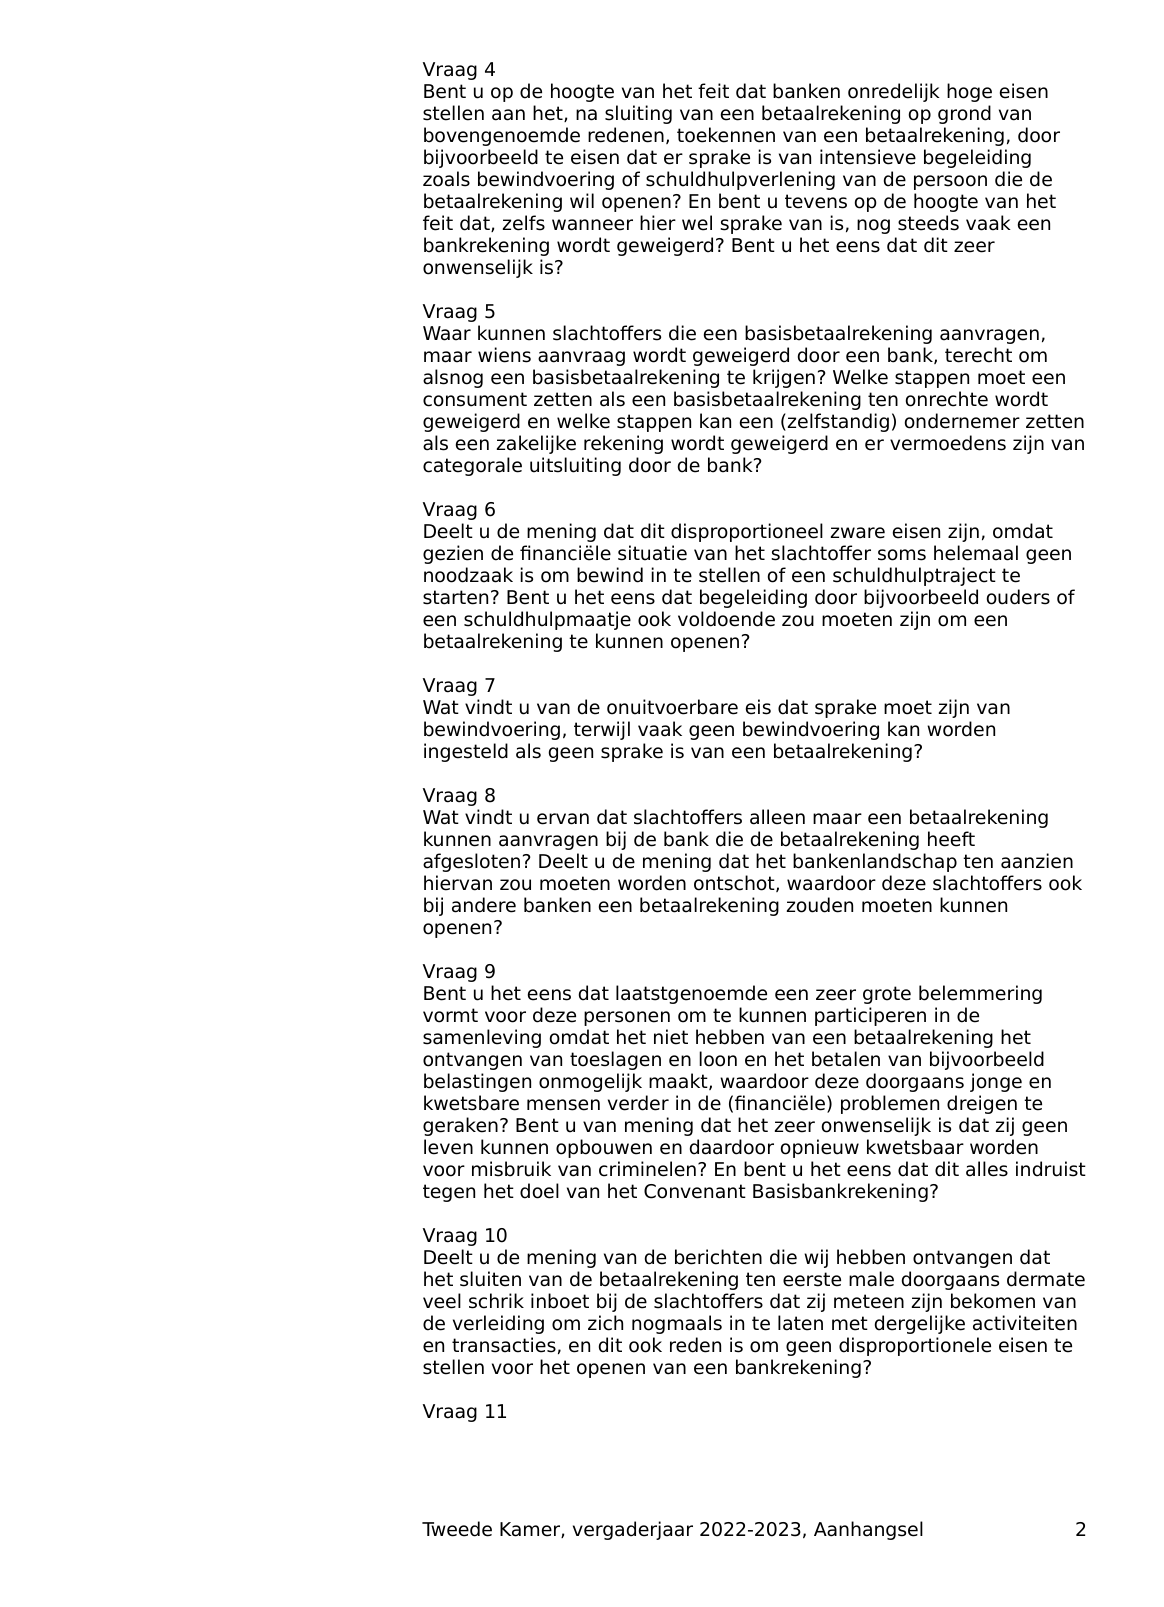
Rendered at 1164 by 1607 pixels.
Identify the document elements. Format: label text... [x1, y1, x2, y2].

text Vraag 11 [422, 1401, 1087, 1423]
text Wat vindt u van de onuitvoerbare eis dat sprake moet zijn van bewindvoering, terwijl vaak geen bewindvoering kan worden ingesteld als geen sprake is van een betaalrekening? [422, 697, 1087, 763]
text Vraag 6 [422, 499, 1087, 521]
text Vraag 9 [422, 961, 1087, 983]
text Vraag 10 [422, 1225, 1087, 1247]
text Vraag 8 [422, 785, 1087, 807]
text Deelt u de mening van de berichten die wij hebben ontvangen dat het sluiten van de betaalrekening ten eerste male doorgaans dermate veel schrik inboet bij de slachtoffers dat zij meteen zijn bekomen van de verleiding om zich nogmaals in te laten met dergelijke activiteiten en transacties, en dit ook reden is om geen disproportionele eisen te stellen voor het openen van een bankrekening? [422, 1247, 1087, 1379]
text Vraag 7 [422, 675, 1087, 697]
text Vraag 5 [422, 301, 1087, 323]
text Wat vindt u ervan dat slachtoffers alleen maar een betaalrekening kunnen aanvragen bij de bank die de betaalrekening heeft afgesloten? Deelt u de mening dat het bankenlandschap ten aanzien hiervan zou moeten worden ontschot, waardoor deze slachtoffers ook bij andere banken een betaalrekening zouden moeten kunnen openen? [422, 807, 1087, 939]
text Bent u het eens dat laatstgenoemde een zeer grote belemmering vormt voor deze personen om te kunnen participeren in de samenleving omdat het niet hebben van een betaalrekening het ontvangen van toeslagen en loon en het betalen van bijvoorbeeld belastingen onmogelijk maakt, waardoor deze doorgaans jonge en kwetsbare mensen verder in de (financiële) problemen dreigen te geraken? Bent u van mening dat het zeer onwenselijk is dat zij geen leven kunnen opbouwen en daardoor opnieuw kwetsbaar worden voor misbruik van criminelen? En bent u het eens dat dit alles indruist tegen het doel van het Convenant Basisbankrekening? [422, 983, 1087, 1203]
text Vraag 4 [422, 59, 1087, 81]
text Deelt u de mening dat dit disproportioneel zware eisen zijn, omdat gezien de financiële situatie van het slachtoffer soms helemaal geen noodzaak is om bewind in te stellen of een schuldhulptraject te starten? Bent u het eens dat begeleiding door bijvoorbeeld ouders of een schuldhulpmaatje ook voldoende zou moeten zijn om een betaalrekening te kunnen openen? [422, 521, 1087, 653]
text Waar kunnen slachtoffers die een basisbetaalrekening aanvragen, maar wiens aanvraag wordt geweigerd door een bank, terecht om alsnog een basisbetaalrekening te krijgen? Welke stappen moet een consument zetten als een basisbetaalrekening ten onrechte wordt geweigerd en welke stappen kan een (zelfstandig) ondernemer zetten als een zakelijke rekening wordt geweigerd en er vermoedens zijn van categorale uitsluiting door de bank? [422, 323, 1087, 477]
text Bent u op de hoogte van het feit dat banken onredelijk hoge eisen stellen aan het, na sluiting van een betaalrekening op grond van bovengenoemde redenen, toekennen van een betaalrekening, door bijvoorbeeld te eisen dat er sprake is van intensieve begeleiding zoals bewindvoering of schuldhulpverlening van de persoon die de betaalrekening wil openen? En bent u tevens op de hoogte van het feit dat, zelfs wanneer hier wel sprake van is, nog steeds vaak een bankrekening wordt geweigerd? Bent u het eens dat dit zeer onwenselijk is? [422, 81, 1087, 279]
